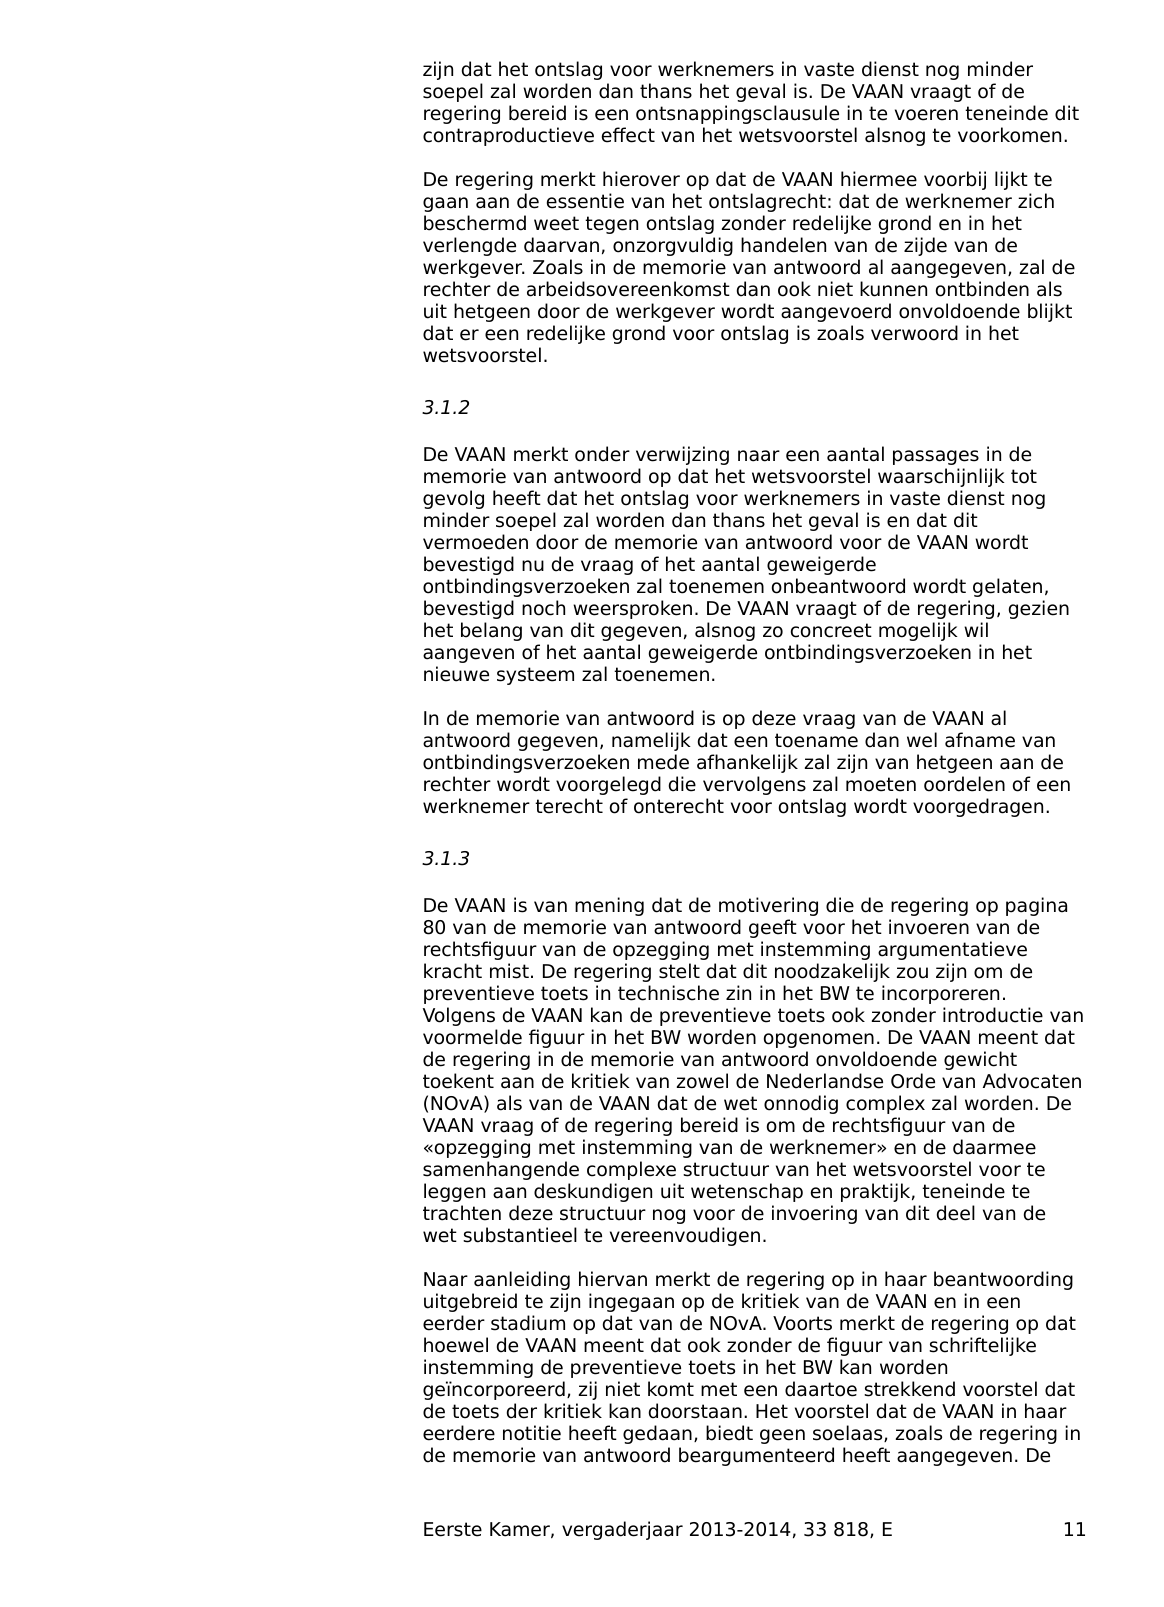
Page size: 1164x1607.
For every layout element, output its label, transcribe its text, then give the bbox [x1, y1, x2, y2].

subtitle 3.1.2 [422, 397, 1087, 419]
text De regering merkt hierover op dat de VAAN hiermee voorbij lijkt te gaan aan de essentie van het ontslagrecht: dat de werknemer zich beschermd weet tegen ontslag zonder redelijke grond en in het verlengde daarvan, onzorgvuldig handelen van de zijde van de werkgever. Zoals in de memorie van antwoord al aangegeven, zal de rechter de arbeidsovereenkomst dan ook niet kunnen ontbinden als uit hetgeen door de werkgever wordt aangevoerd onvoldoende blijkt dat er een redelijke grond voor ontslag is zoals verwoord in het wetsvoorstel. [422, 169, 1087, 367]
text De VAAN merkt onder verwijzing naar een aantal passages in de memorie van antwoord op dat het wetsvoorstel waarschijnlijk tot gevolg heeft dat het ontslag voor werknemers in vaste dienst nog minder soepel zal worden dan thans het geval is en dat dit vermoeden door de memorie van antwoord voor de VAAN wordt bevestigd nu de vraag of het aantal geweigerde ontbindingsverzoeken zal toenemen onbeantwoord wordt gelaten, bevestigd noch weersproken. De VAAN vraagt of de regering, gezien het belang van dit gegeven, alsnog zo concreet mogelijk wil aangeven of het aantal geweigerde ontbindingsverzoeken in het nieuwe systeem zal toenemen. [422, 444, 1087, 686]
text De VAAN is van mening dat de motivering die de regering op pagina 80 van de memorie van antwoord geeft voor het invoeren van de rechtsfiguur van de opzegging met instemming argumentatieve kracht mist. De regering stelt dat dit noodzakelijk zou zijn om de preventieve toets in technische zin in het BW te incorporeren. Volgens de VAAN kan de preventieve toets ook zonder introductie van voormelde figuur in het BW worden opgenomen. De VAAN meent dat de regering in de memorie van antwoord onvoldoende gewicht toekent aan de kritiek van zowel de Nederlandse Orde van Advocaten (NOvA) als van de VAAN dat de wet onnodig complex zal worden. De VAAN vraag of de regering bereid is om de rechtsfiguur van de «opzegging met instemming van de werknemer» en de daarmee samenhangende complexe structuur van het wetsvoorstel voor te leggen aan deskundigen uit wetenschap en praktijk, teneinde te trachten deze structuur nog voor de invoering van dit deel van de wet substantieel te vereenvoudigen. [422, 895, 1087, 1246]
text Naar aanleiding hiervan merkt de regering op in haar beantwoording uitgebreid te zijn ingegaan op de kritiek van de VAAN en in een eerder stadium op dat van de NOvA. Voorts merkt de regering op dat hoewel de VAAN meent dat ook zonder de figuur van schriftelijke instemming de preventieve toets in het BW kan worden geïncorporeerd, zij niet komt met een daartoe strekkend voorstel dat de toets der kritiek kan doorstaan. Het voorstel dat de VAAN in haar eerdere notitie heeft gedaan, biedt geen soelaas, zoals de regering in de memorie van antwoord beargumenteerd heeft aangegeven. De [422, 1269, 1087, 1466]
text In de memorie van antwoord is op deze vraag van de VAAN al antwoord gegeven, namelijk dat een toename dan wel afname van ontbindingsverzoeken mede afhankelijk zal zijn van hetgeen aan de rechter wordt voorgelegd die vervolgens zal moeten oordelen of een werknemer terecht of onterecht voor ontslag wordt voorgedragen. [422, 708, 1087, 818]
subtitle 3.1.3 [422, 848, 1087, 870]
text zijn dat het ontslag voor werknemers in vaste dienst nog minder soepel zal worden dan thans het geval is. De VAAN vraagt of de regering bereid is een ontsnappingsclausule in te voeren teneinde dit contraproductieve effect van het wetsvoorstel alsnog te voorkomen. [422, 59, 1087, 147]
